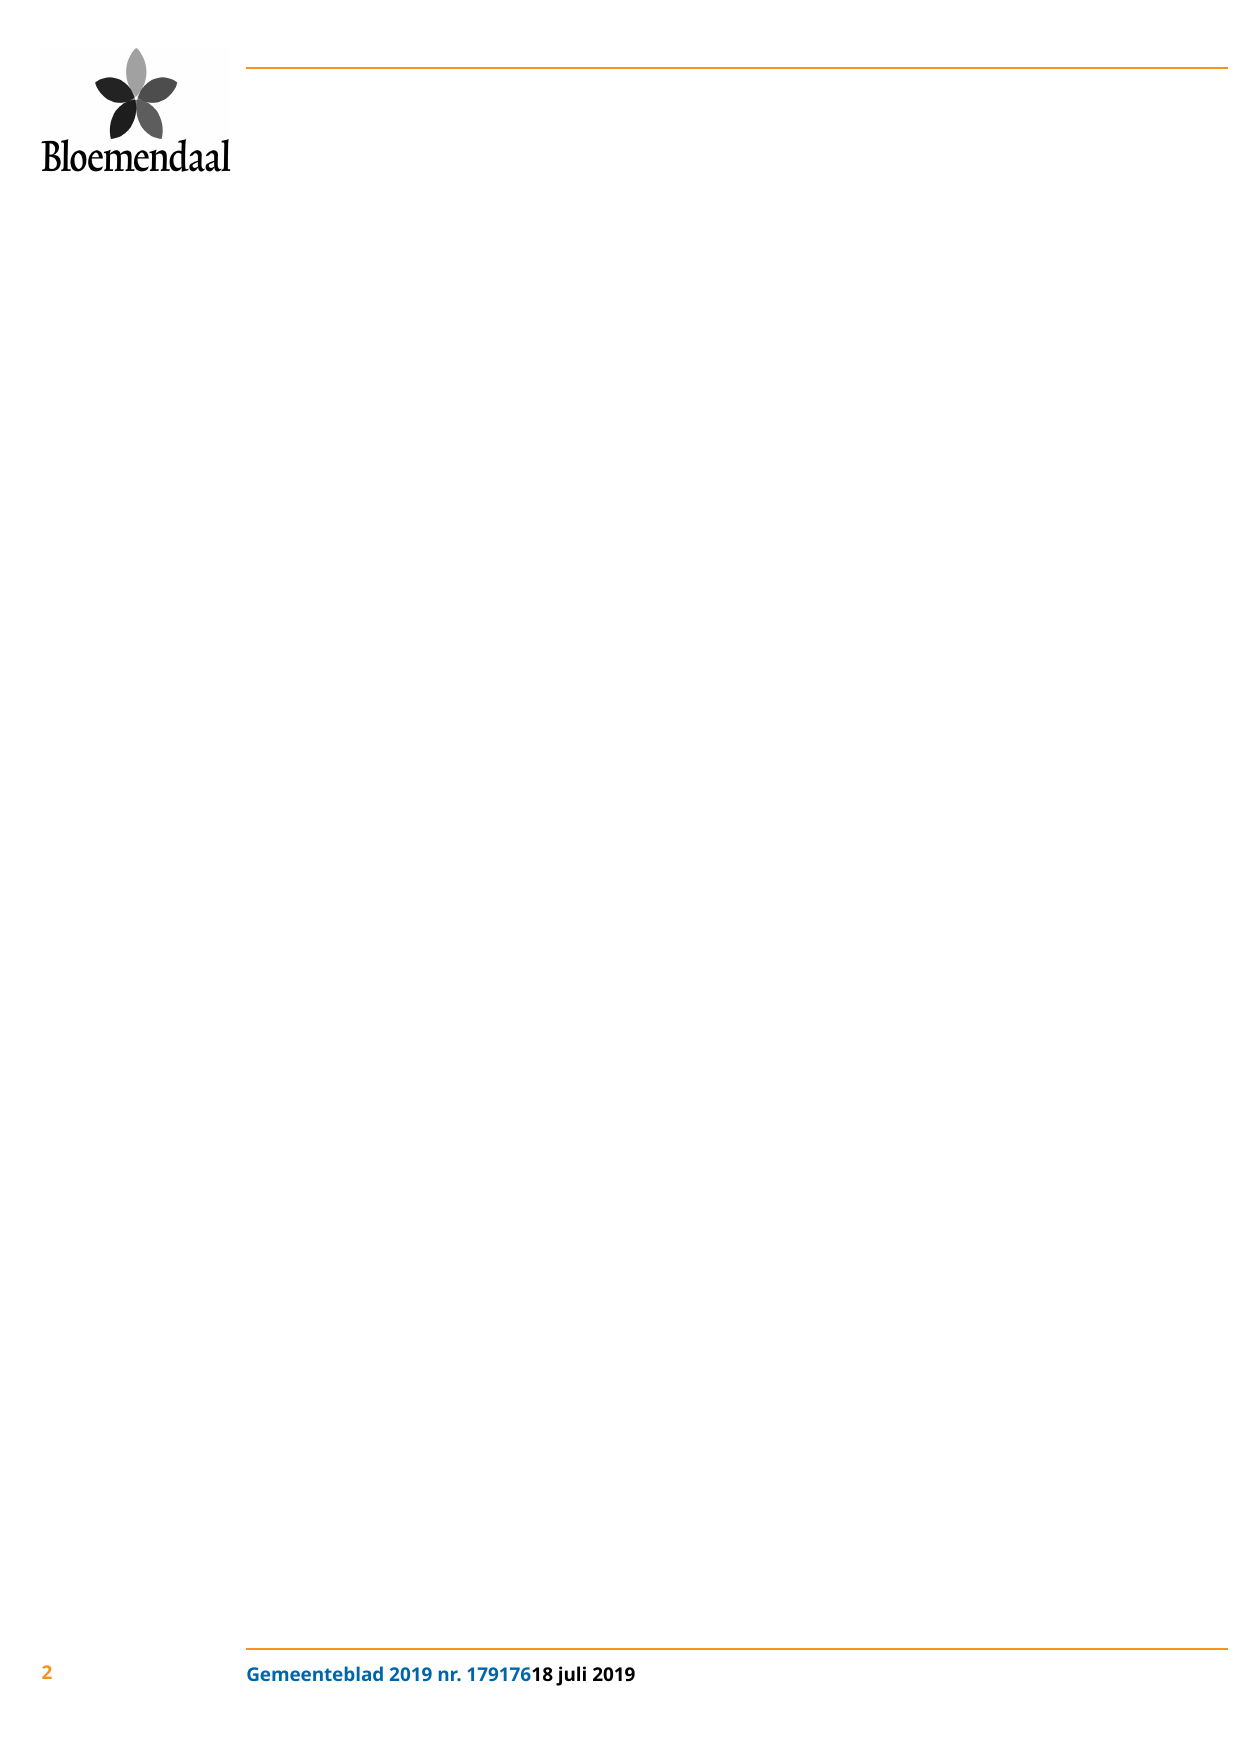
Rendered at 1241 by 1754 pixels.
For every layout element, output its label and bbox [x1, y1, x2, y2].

picture [41, 47, 231, 172]
